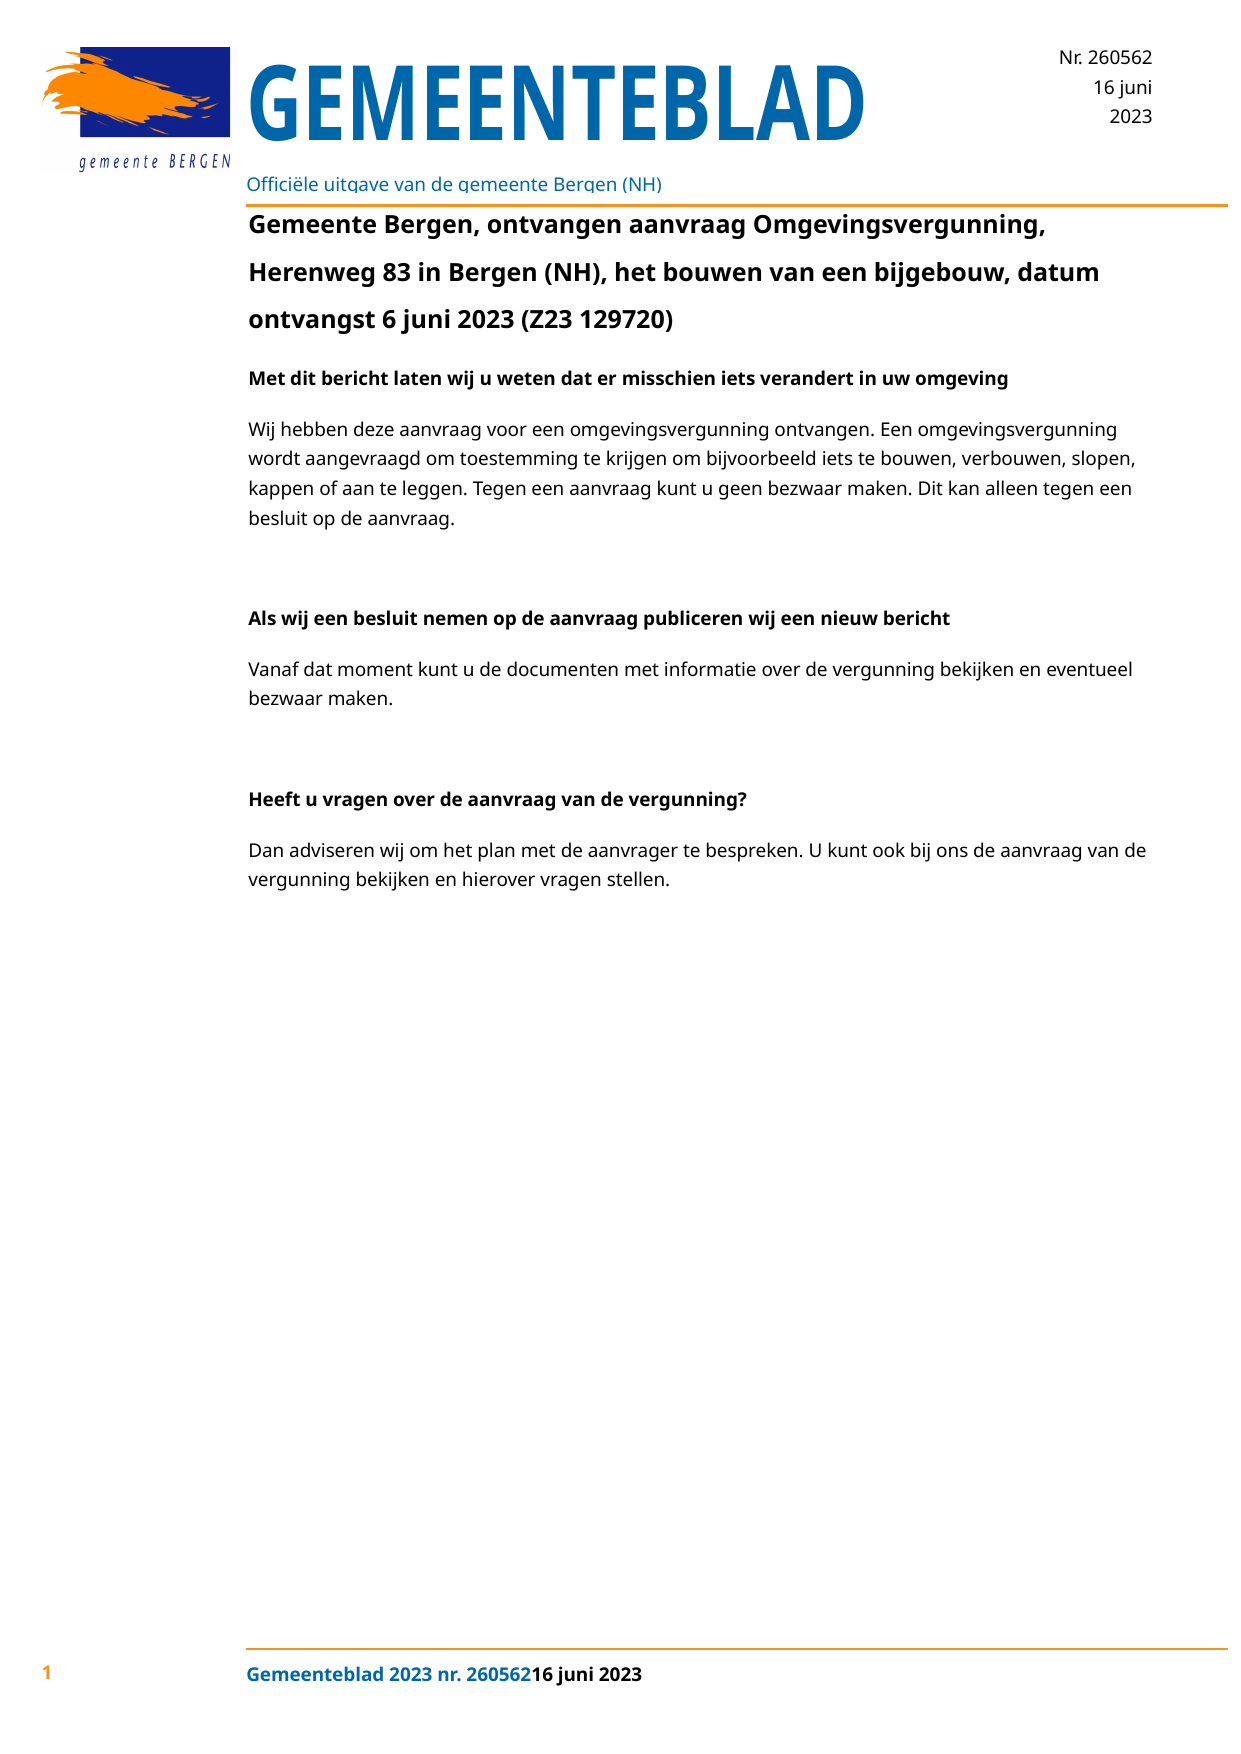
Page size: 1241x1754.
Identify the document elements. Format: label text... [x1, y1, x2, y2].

text Vanaf dat moment kunt u de documenten met informatie over de vergunning bekijken en eventueel bezwaar maken. [248, 656, 1152, 711]
text Dan adviseren wij om het plan met de aanvrager te bespreken. U kunt ook bij ons de aanvraag van de vergunning bekijken en hierover vragen stellen. [248, 837, 1152, 892]
text Met dit bericht laten wij u weten dat er misschien iets verandert in uw omgeving [248, 366, 1152, 391]
text Heeft u vragen over de aanvraag van de vergunning? [248, 786, 1152, 812]
text Als wij een besluit nemen op de aanvraag publiceren wij een nieuw bericht [248, 606, 1152, 631]
picture [41, 47, 231, 172]
text Gemeente Bergen, ontvangen aanvraag Omgevingsvergunning, Herenweg 83 in Bergen (NH), het bouwen van een bijgebouw, datum ontvangst 6 juni 2023 (Z23 129720) [248, 207, 1152, 336]
text Wij hebben deze aanvraag voor een omgevingsvergunning ontvangen. Een omgevingsvergunning wordt aangevraagd om toestemming te krijgen om bijvoorbeeld iets te bouwen, verbouwen, slopen, kappen of aan te leggen. Tegen een aanvraag kunt u geen bezwaar maken. Dit kan alleen tegen een besluit op de aanvraag. [248, 416, 1152, 530]
